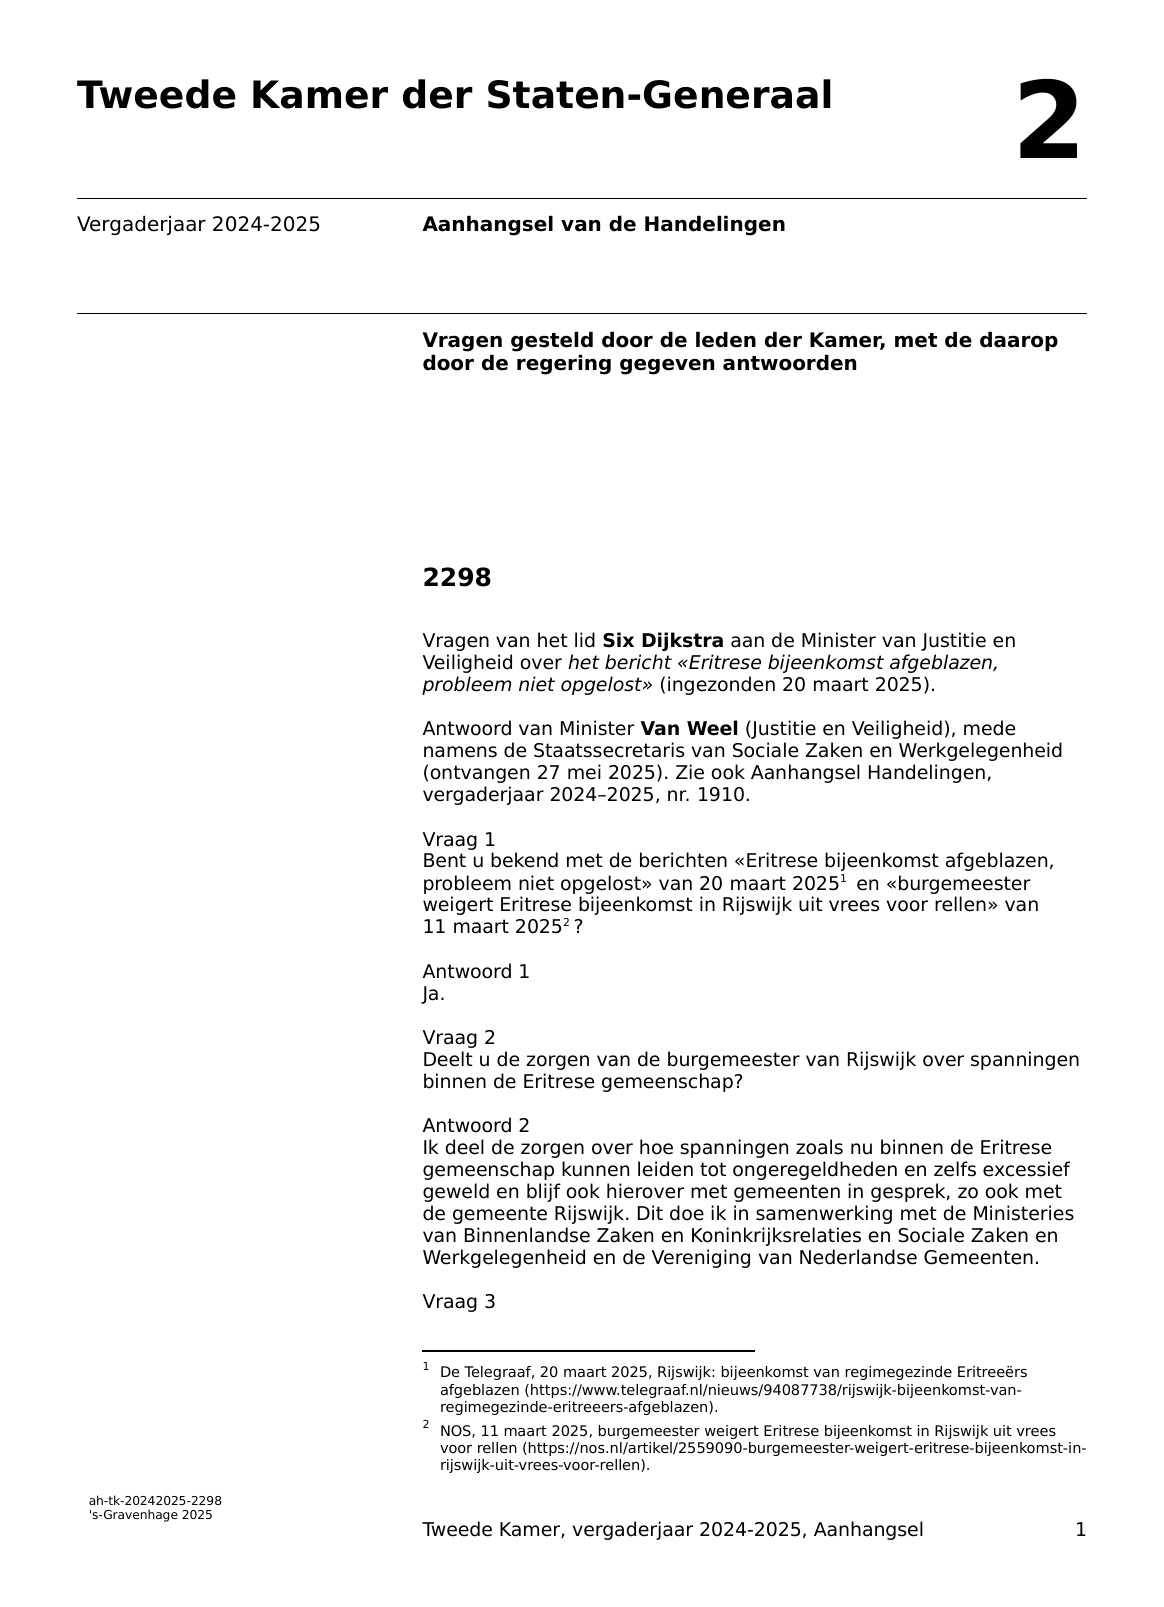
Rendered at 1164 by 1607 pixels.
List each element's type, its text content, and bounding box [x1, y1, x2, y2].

text Vraag 2 [422, 1027, 1087, 1049]
text Ja. [422, 982, 1087, 1004]
table_cell Vragen gesteld door de leden der Kamer, met de daarop door de regering gegeven antwoorden [422, 314, 1087, 375]
text Deelt u de zorgen van de burgemeester van Rijswijk over spanningen binnen de Eritrese gemeenschap? [422, 1049, 1087, 1093]
table_header Tweede Kamer der Staten-Generaal [77, 59, 886, 198]
table_header 2 [886, 59, 1087, 198]
text Vragen van het lid Six Dijkstra aan de Minister van Justitie en Veiligheid over het bericht «Eritrese bijeenkomst afgeblazen, probleem niet opgelost» (ingezonden 20 maart 2025). [422, 630, 1087, 696]
text ah-tk-20242025-2298 [88, 1494, 323, 1508]
text Ik deel de zorgen over hoe spanningen zoals nu binnen de Eritrese gemeenschap kunnen leiden tot ongeregeldheden en zelfs excessief geweld en blijf ook hierover met gemeenten in gesprek, zo ook met de gemeente Rijswijk. Dit doe ik in samenwerking met de Ministeries van Binnenlandse Zaken en Koninkrijksrelaties en Sociale Zaken en Werkgelegenheid en de Vereniging van Nederlandse Gemeenten. [422, 1137, 1087, 1269]
text Antwoord van Minister Van Weel (Justitie en Veiligheid), mede namens de Staatssecretaris van Sociale Zaken en Werkgelegenheid (ontvangen 27 mei 2025). Zie ook Aanhangsel Handelingen, vergaderjaar 2024–2025, nr. 1910. [422, 718, 1087, 806]
table_cell [77, 314, 422, 375]
text Vraag 3 [422, 1291, 1087, 1313]
text Bent u bekend met de berichten «Eritrese bijeenkomst afgeblazen, probleem niet opgelost» van 20 maart 2025 en «burgemeester weigert Eritrese bijeenkomst in Rijswijk uit vrees voor rellen» van 11 maart 2025? [422, 850, 1087, 938]
table_cell Vergaderjaar 2024-2025 [77, 199, 422, 313]
text Antwoord 2 [422, 1115, 1087, 1137]
text De Telegraaf, 20 maart 2025, Rijswijk: bijeenkomst van regimegezinde Eritreeërs afgeblazen (https://www.telegraaf.nl/nieuws/94087738/rijswijk-bijeenkomst-van-regimegezinde-eritreeers-afgeblazen). [422, 1360, 1087, 1416]
text Antwoord 1 [422, 961, 1087, 982]
text 2298 [422, 563, 1087, 592]
text NOS, 11 maart 2025, burgemeester weigert Eritrese bijeenkomst in Rijswijk uit vrees voor rellen (https://nos.nl/artikel/2559090-burgemeester-weigert-eritrese-bijeenkomst-in-rijswijk-uit-vrees-voor-rellen). [422, 1418, 1087, 1474]
text 's-Gravenhage 2025 [88, 1508, 323, 1522]
text Vraag 1 [422, 828, 1087, 850]
table_cell Aanhangsel van de Handelingen [422, 199, 1087, 313]
